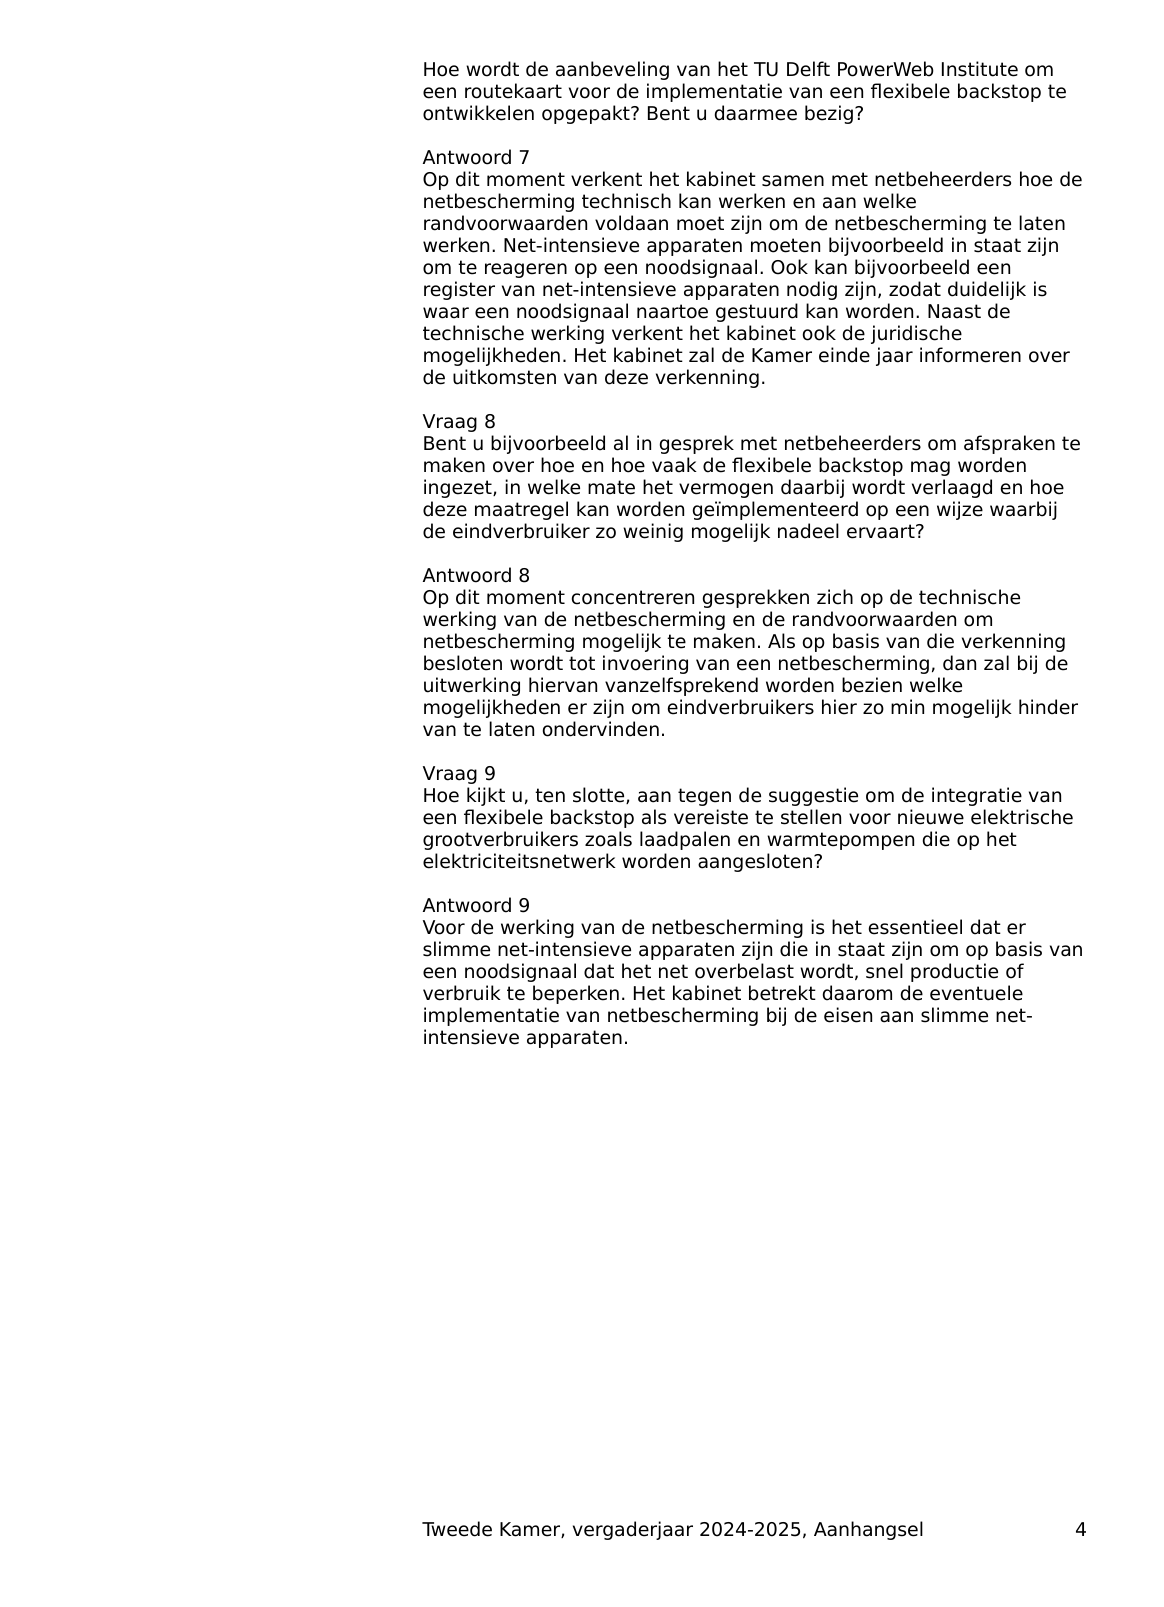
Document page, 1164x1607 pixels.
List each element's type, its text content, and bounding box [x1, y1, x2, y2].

text Antwoord 7 [422, 147, 1087, 169]
text Antwoord 8 [422, 565, 1087, 587]
text Vraag 8 [422, 411, 1087, 433]
text Op dit moment concentreren gesprekken zich op de technische werking van de netbescherming en de randvoorwaarden om netbescherming mogelijk te maken. Als op basis van die verkenning besloten wordt tot invoering van een netbescherming, dan zal bij de uitwerking hiervan vanzelfsprekend worden bezien welke mogelijkheden er zijn om eindverbruikers hier zo min mogelijk hinder van te laten ondervinden. [422, 587, 1087, 741]
text Op dit moment verkent het kabinet samen met netbeheerders hoe de netbescherming technisch kan werken en aan welke randvoorwaarden voldaan moet zijn om de netbescherming te laten werken. Net-intensieve apparaten moeten bijvoorbeeld in staat zijn om te reageren op een noodsignaal. Ook kan bijvoorbeeld een register van net-intensieve apparaten nodig zijn, zodat duidelijk is waar een noodsignaal naartoe gestuurd kan worden. Naast de technische werking verkent het kabinet ook de juridische mogelijkheden. Het kabinet zal de Kamer einde jaar informeren over de uitkomsten van deze verkenning. [422, 169, 1087, 389]
text Vraag 9 [422, 763, 1087, 785]
text Hoe kijkt u, ten slotte, aan tegen de suggestie om de integratie van een flexibele backstop als vereiste te stellen voor nieuwe elektrische grootverbruikers zoals laadpalen en warmtepompen die op het elektriciteitsnetwerk worden aangesloten? [422, 785, 1087, 873]
text Bent u bijvoorbeeld al in gesprek met netbeheerders om afspraken te maken over hoe en hoe vaak de flexibele backstop mag worden ingezet, in welke mate het vermogen daarbij wordt verlaagd en hoe deze maatregel kan worden geïmplementeerd op een wijze waarbij de eindverbruiker zo weinig mogelijk nadeel ervaart? [422, 433, 1087, 543]
text Antwoord 9 [422, 895, 1087, 917]
text Hoe wordt de aanbeveling van het TU Delft PowerWeb Institute om een routekaart voor de implementatie van een flexibele backstop te ontwikkelen opgepakt? Bent u daarmee bezig? [422, 59, 1087, 125]
text Voor de werking van de netbescherming is het essentieel dat er slimme net-intensieve apparaten zijn die in staat zijn om op basis van een noodsignaal dat het net overbelast wordt, snel productie of verbruik te beperken. Het kabinet betrekt daarom de eventuele implementatie van netbescherming bij de eisen aan slimme net-intensieve apparaten. [422, 917, 1087, 1049]
